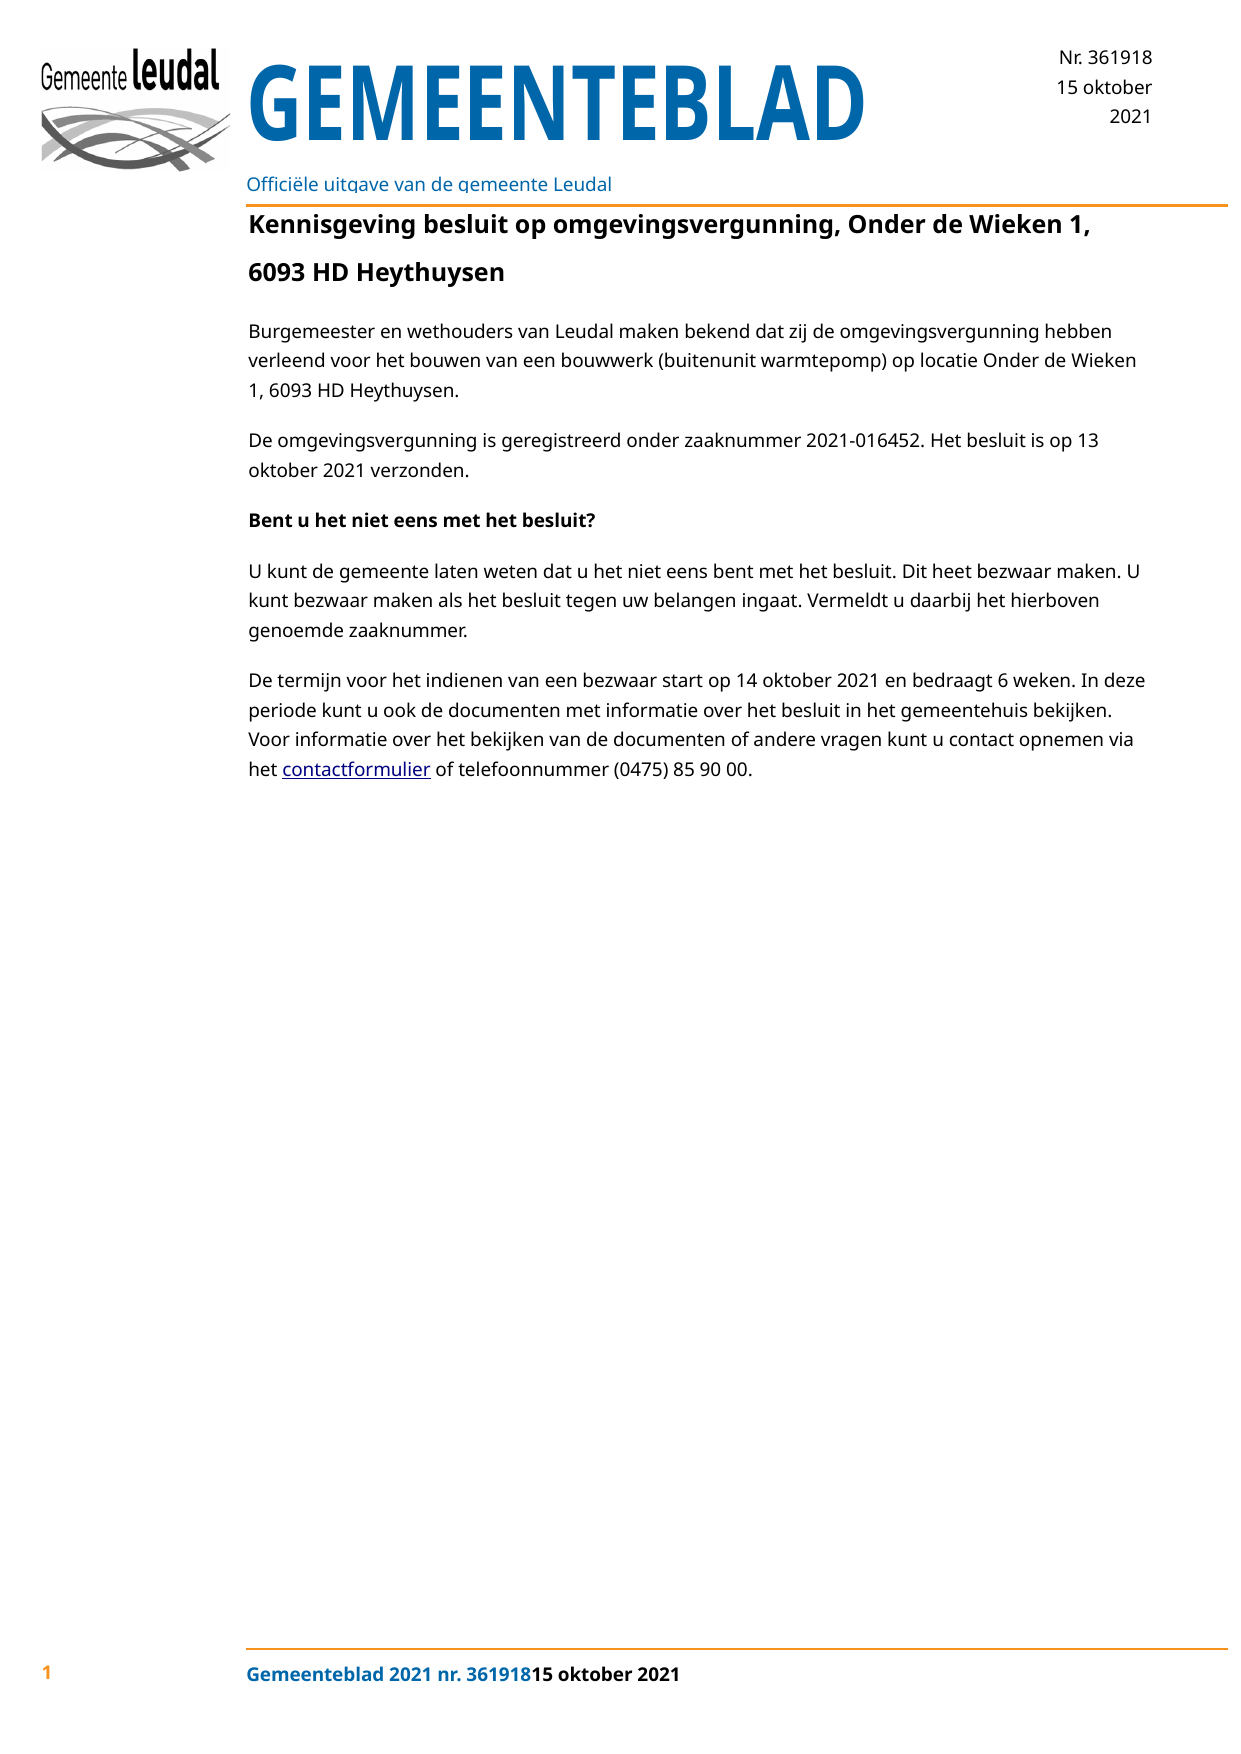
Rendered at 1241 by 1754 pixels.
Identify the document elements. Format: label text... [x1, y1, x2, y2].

text De omgevingsvergunning is geregistreerd onder zaaknummer 2021-016452. Het besluit is op 13 oktober 2021 verzonden. [248, 427, 1152, 483]
text U kunt de gemeente laten weten dat u het niet eens bent met het besluit. Dit heet bezwaar maken. U kunt bezwaar maken als het besluit tegen uw belangen ingaat. Vermeldt u daarbij het hierboven genoemde zaaknummer. [248, 558, 1152, 643]
text Bent u het niet eens met het besluit? [248, 507, 1152, 533]
text Burgemeester en wethouders van Leudal maken bekend dat zij de omgevingsvergunning hebben verleend voor het bouwen van een bouwwerk (buitenunit warmtepomp) op locatie Onder de Wieken 1, 6093 HD Heythuysen. [248, 318, 1152, 403]
picture [41, 47, 231, 172]
text Kennisgeving besluit op omgevingsvergunning, Onder de Wieken 1, 6093 HD Heythuysen [248, 207, 1152, 288]
text De termijn voor het indienen van een bezwaar start op 14 oktober 2021 en bedraagt 6 weken. In deze periode kunt u ook de documenten met informatie over het besluit in het gemeentehuis bekijken. Voor informatie over het bekijken van de documenten of andere vragen kunt u contact opnemen via het contactformulier of telefoonnummer (0475) 85 90 00. [248, 667, 1152, 782]
